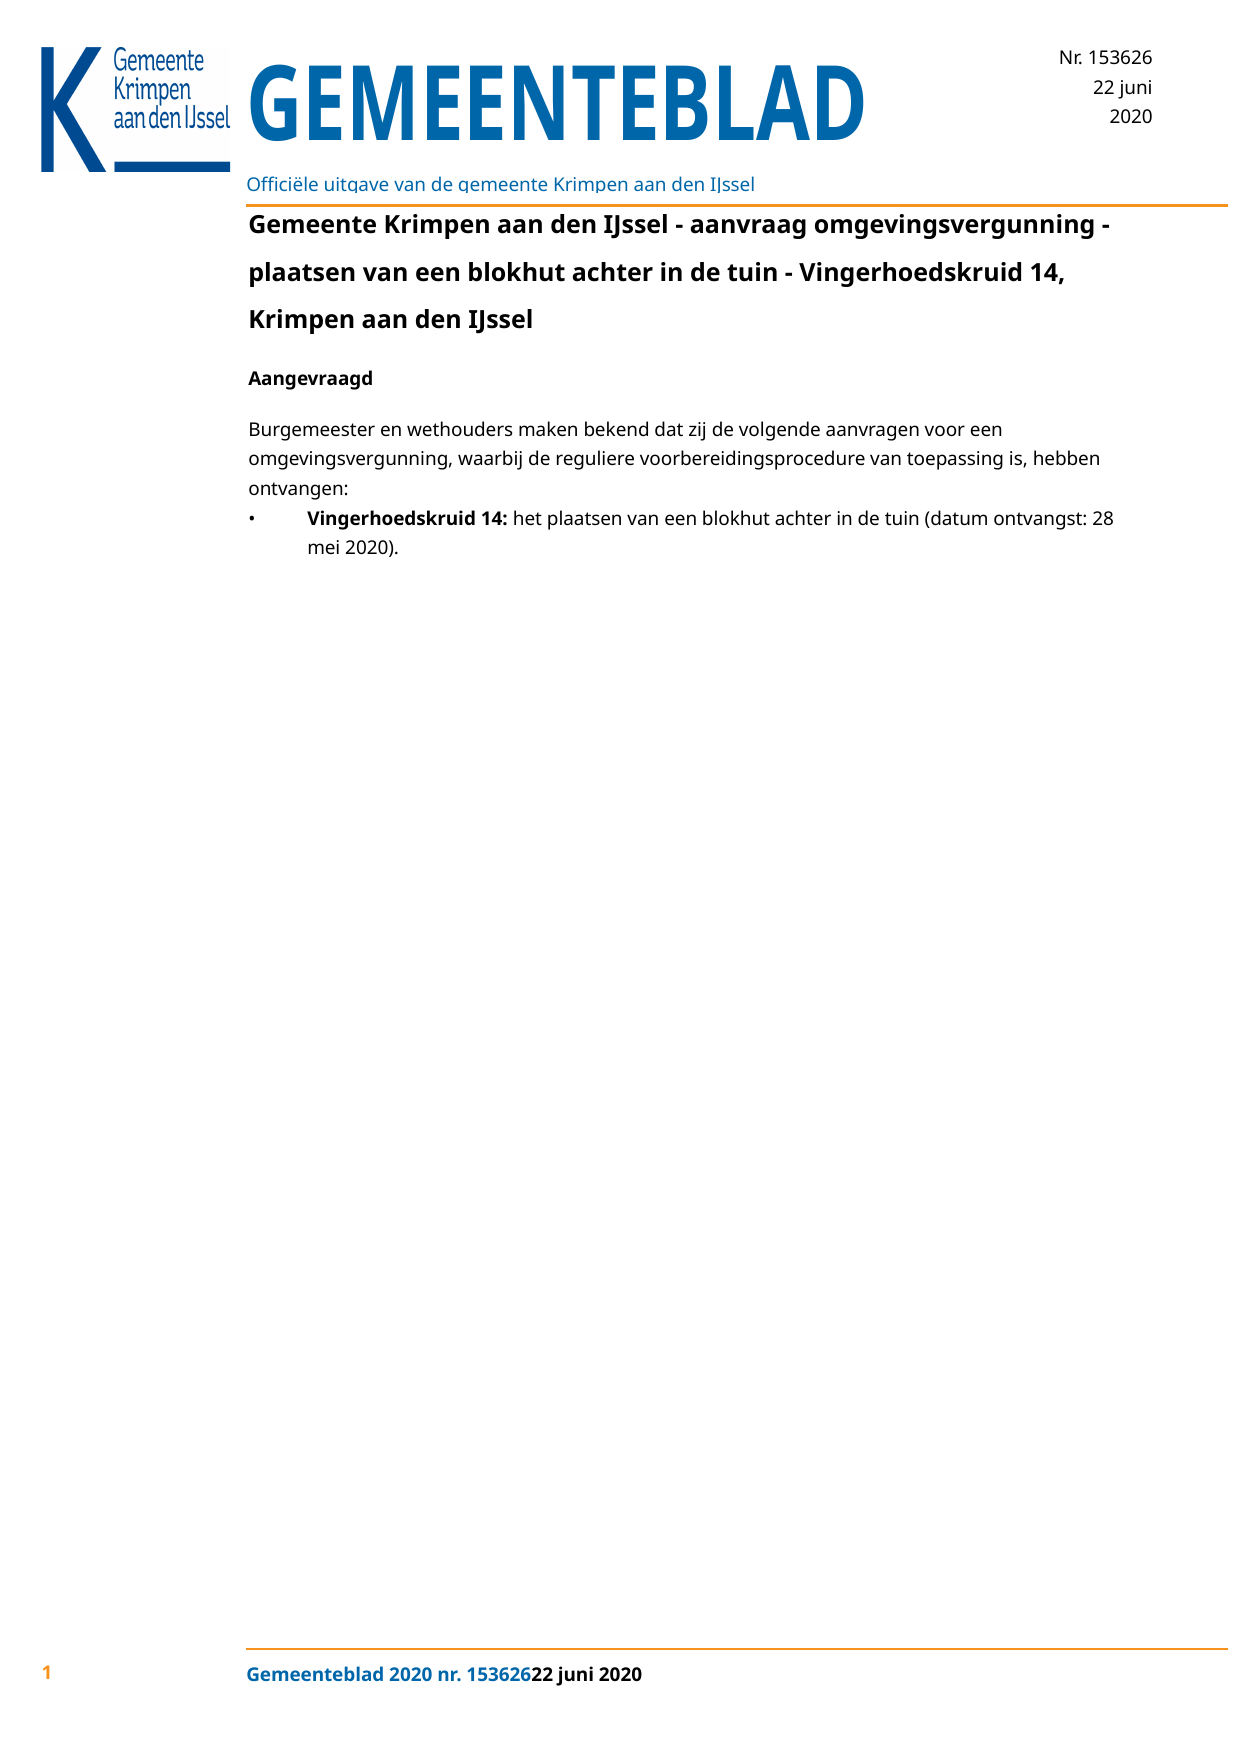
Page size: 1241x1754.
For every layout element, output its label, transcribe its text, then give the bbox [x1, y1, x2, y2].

text Gemeente Krimpen aan den IJssel - aanvraag omgevingsvergunning - plaatsen van een blokhut achter in de tuin - Vingerhoedskruid 14, Krimpen aan den IJssel [248, 207, 1152, 336]
text Aangevraagd [248, 366, 1152, 391]
list Vingerhoedskruid 14: het plaatsen van een blokhut achter in de tuin (datum ontvangst: 28 mei 2020). [248, 505, 1152, 560]
picture [41, 47, 231, 172]
text Burgemeester en wethouders maken bekend dat zij de volgende aanvragen voor een omgevingsvergunning, waarbij de reguliere voorbereidingsprocedure van toepassing is, hebben ontvangen: [248, 416, 1152, 501]
